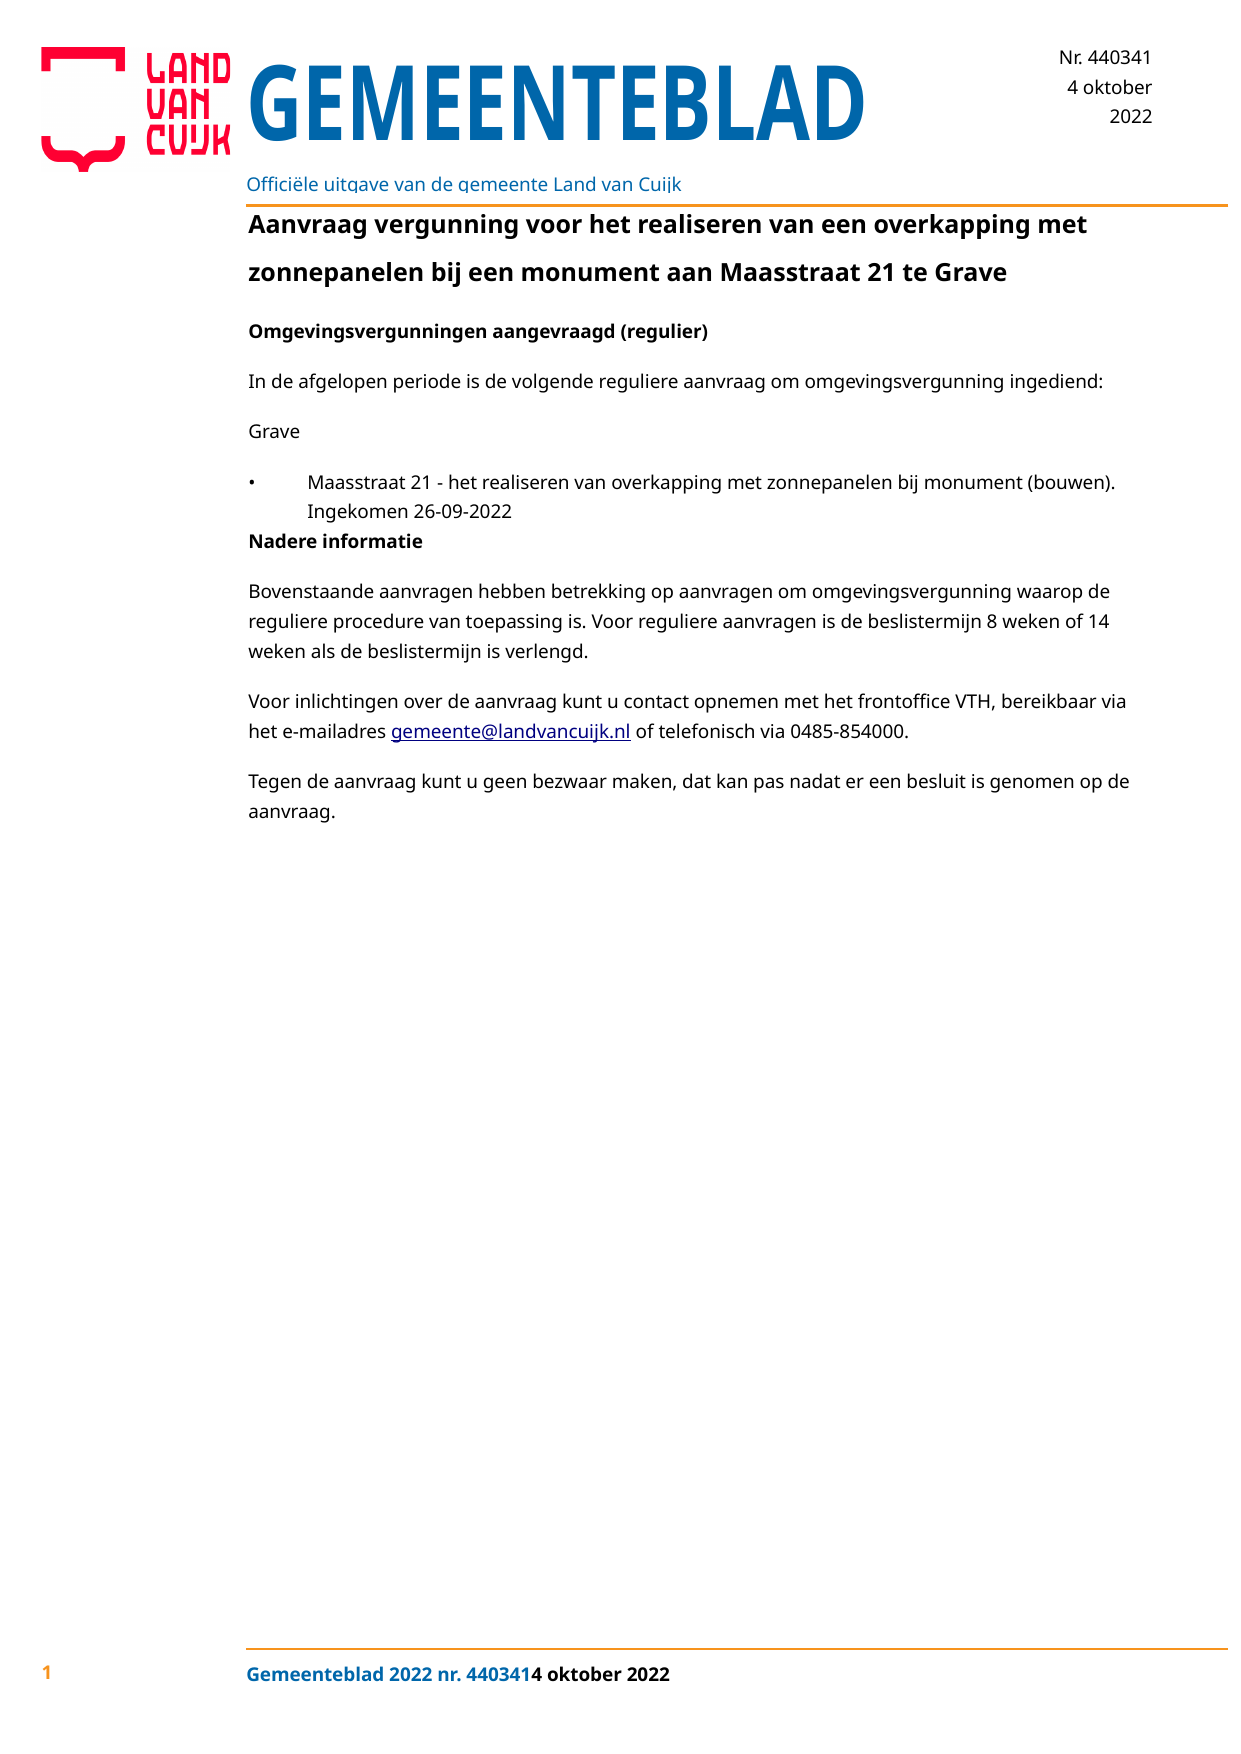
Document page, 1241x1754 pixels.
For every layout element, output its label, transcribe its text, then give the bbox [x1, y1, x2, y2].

text Tegen de aanvraag kunt u geen bezwaar maken, dat kan pas nadat er een besluit is genomen op de aanvraag. [248, 768, 1152, 824]
list Maasstraat 21 - het realiseren van overkapping met zonnepanelen bij monument (bouwen). Ingekomen 26-09-2022 [248, 469, 1152, 524]
text Voor inlichtingen over de aanvraag kunt u contact opnemen met het frontoffice VTH, bereikbaar via het e-mailadres gemeente@landvancuijk.nl of telefonisch via 0485-854000. [248, 688, 1152, 744]
text Omgevingsvergunningen aangevraagd (regulier) [248, 318, 1152, 344]
picture [41, 47, 231, 172]
text Aanvraag vergunning voor het realiseren van een overkapping met zonnepanelen bij een monument aan Maasstraat 21 te Grave [248, 207, 1152, 288]
text Bovenstaande aanvragen hebben betrekking op aanvragen om omgevingsvergunning waarop de reguliere procedure van toepassing is. Voor reguliere aanvragen is de beslistermijn 8 weken of 14 weken als de beslistermijn is verlengd. [248, 579, 1152, 664]
text Grave [248, 419, 1152, 444]
text Nadere informatie [248, 528, 1152, 554]
text In de afgelopen periode is de volgende reguliere aanvraag om omgevingsvergunning ingediend: [248, 368, 1152, 394]
